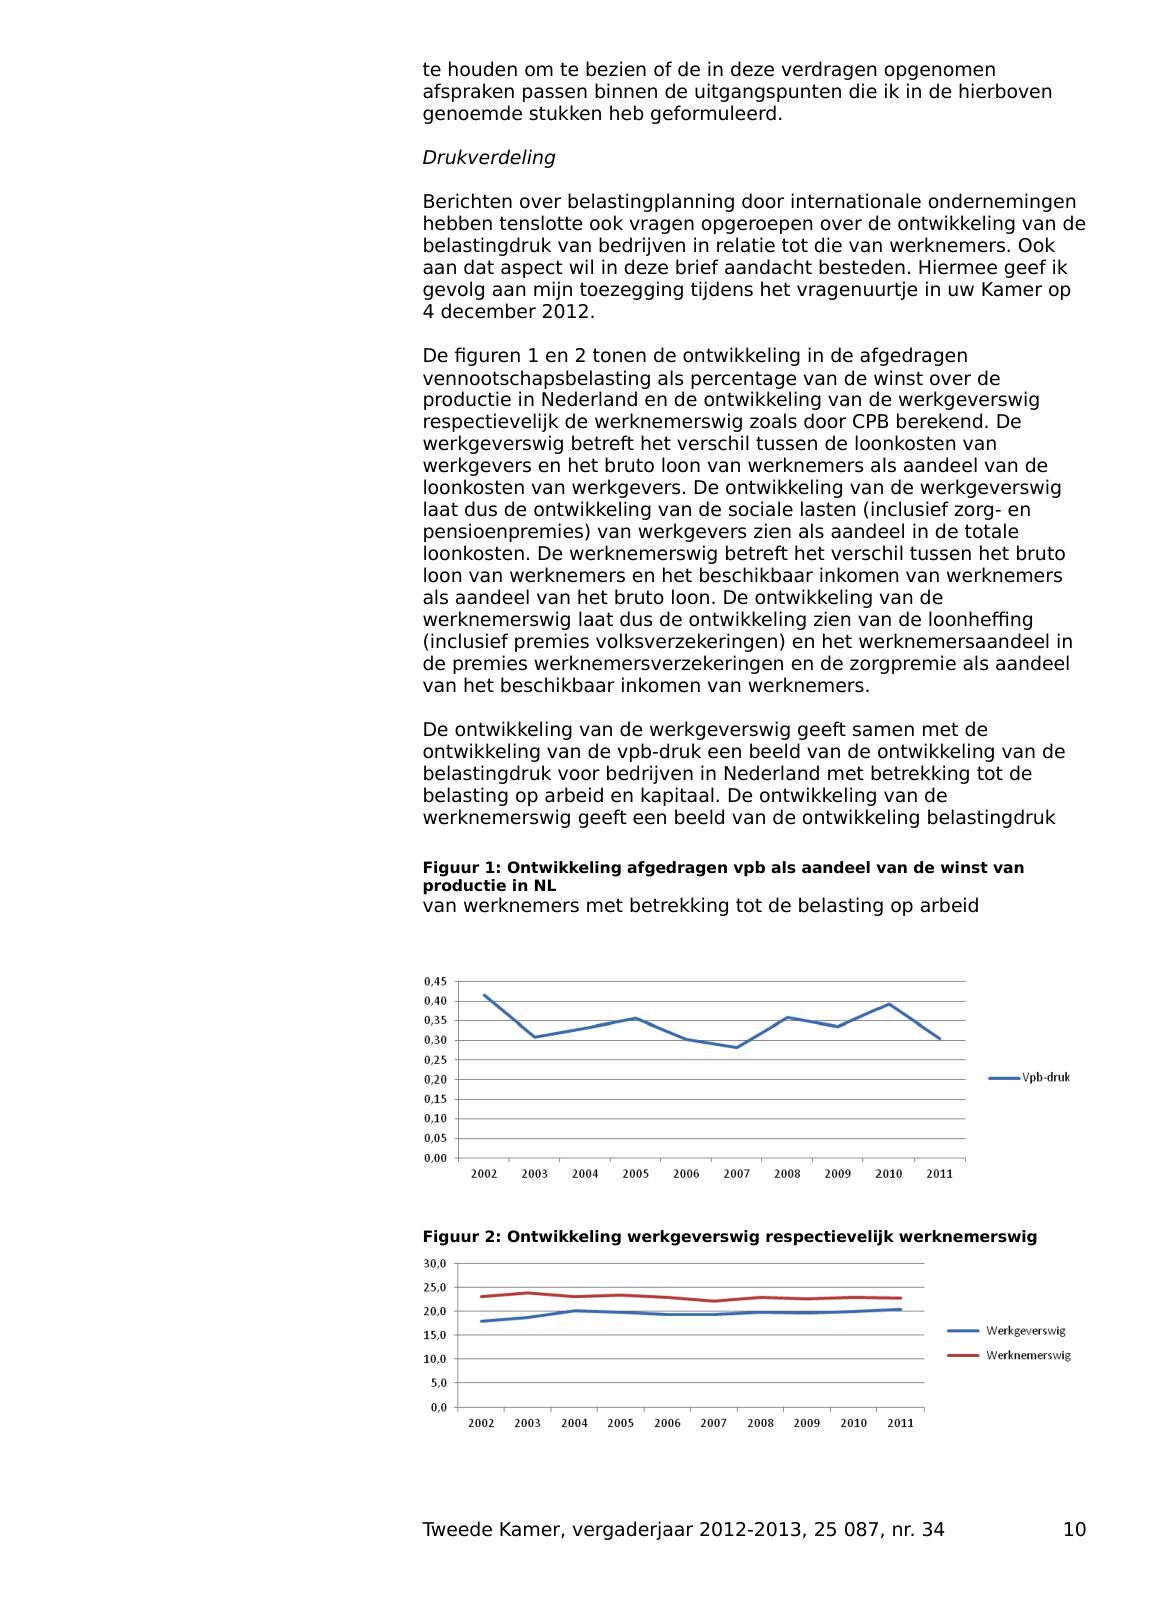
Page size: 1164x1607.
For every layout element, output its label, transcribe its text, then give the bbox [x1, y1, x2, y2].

text De ontwikkeling van de werkgeverswig geeft samen met de ontwikkeling van de vpb-druk een beeld van de ontwikkeling van de belastingdruk voor bedrijven in Nederland met betrekking tot de belasting op arbeid en kapitaal. De ontwikkeling van de werknemerswig geeft een beeld van de ontwikkeling belastingdruk van werknemers met betrekking tot de belasting op arbeid [422, 719, 1087, 917]
text Berichten over belastingplanning door internationale ondernemingen hebben tenslotte ook vragen opgeroepen over de ontwikkeling van de belastingdruk van bedrijven in relatie tot die van werknemers. Ook aan dat aspect wil in deze brief aandacht besteden. Hiermee geef ik gevolg aan mijn toezegging tijdens het vragenuurtje in uw Kamer op 4 december 2012. [422, 191, 1087, 323]
text Figuur 2: Ontwikkeling werkgeverswig respectievelijk werknemerswig [422, 1228, 1072, 1246]
text te houden om te bezien of de in deze verdragen opgenomen afspraken passen binnen de uitgangspunten die ik in de hierboven genoemde stukken heb geformuleerd. [422, 59, 1087, 125]
text Figuur 1: Ontwikkeling afgedragen vpb als aandeel van de winst van productie in NL [422, 859, 1072, 895]
subtitle Drukverdeling [422, 147, 1087, 169]
picture [422, 973, 1072, 1180]
picture [422, 1257, 1072, 1429]
text De figuren 1 en 2 tonen de ontwikkeling in de afgedragen vennootschapsbelasting als percentage van de winst over de productie in Nederland en de ontwikkeling van de werkgeverswig respectievelijk de werknemerswig zoals door CPB berekend. De werkgeverswig betreft het verschil tussen de loonkosten van werkgevers en het bruto loon van werknemers als aandeel van de loonkosten van werkgevers. De ontwikkeling van de werkgeverswig laat dus de ontwikkeling van de sociale lasten (inclusief zorg- en pensioenpremies) van werkgevers zien als aandeel in de totale loonkosten. De werknemerswig betreft het verschil tussen het bruto loon van werknemers en het beschikbaar inkomen van werknemers als aandeel van het bruto loon. De ontwikkeling van de werknemerswig laat dus de ontwikkeling zien van de loonheffing (inclusief premies volksverzekeringen) en het werknemersaandeel in de premies werknemersverzekeringen en de zorgpremie als aandeel van het beschikbaar inkomen van werknemers. [422, 345, 1087, 697]
